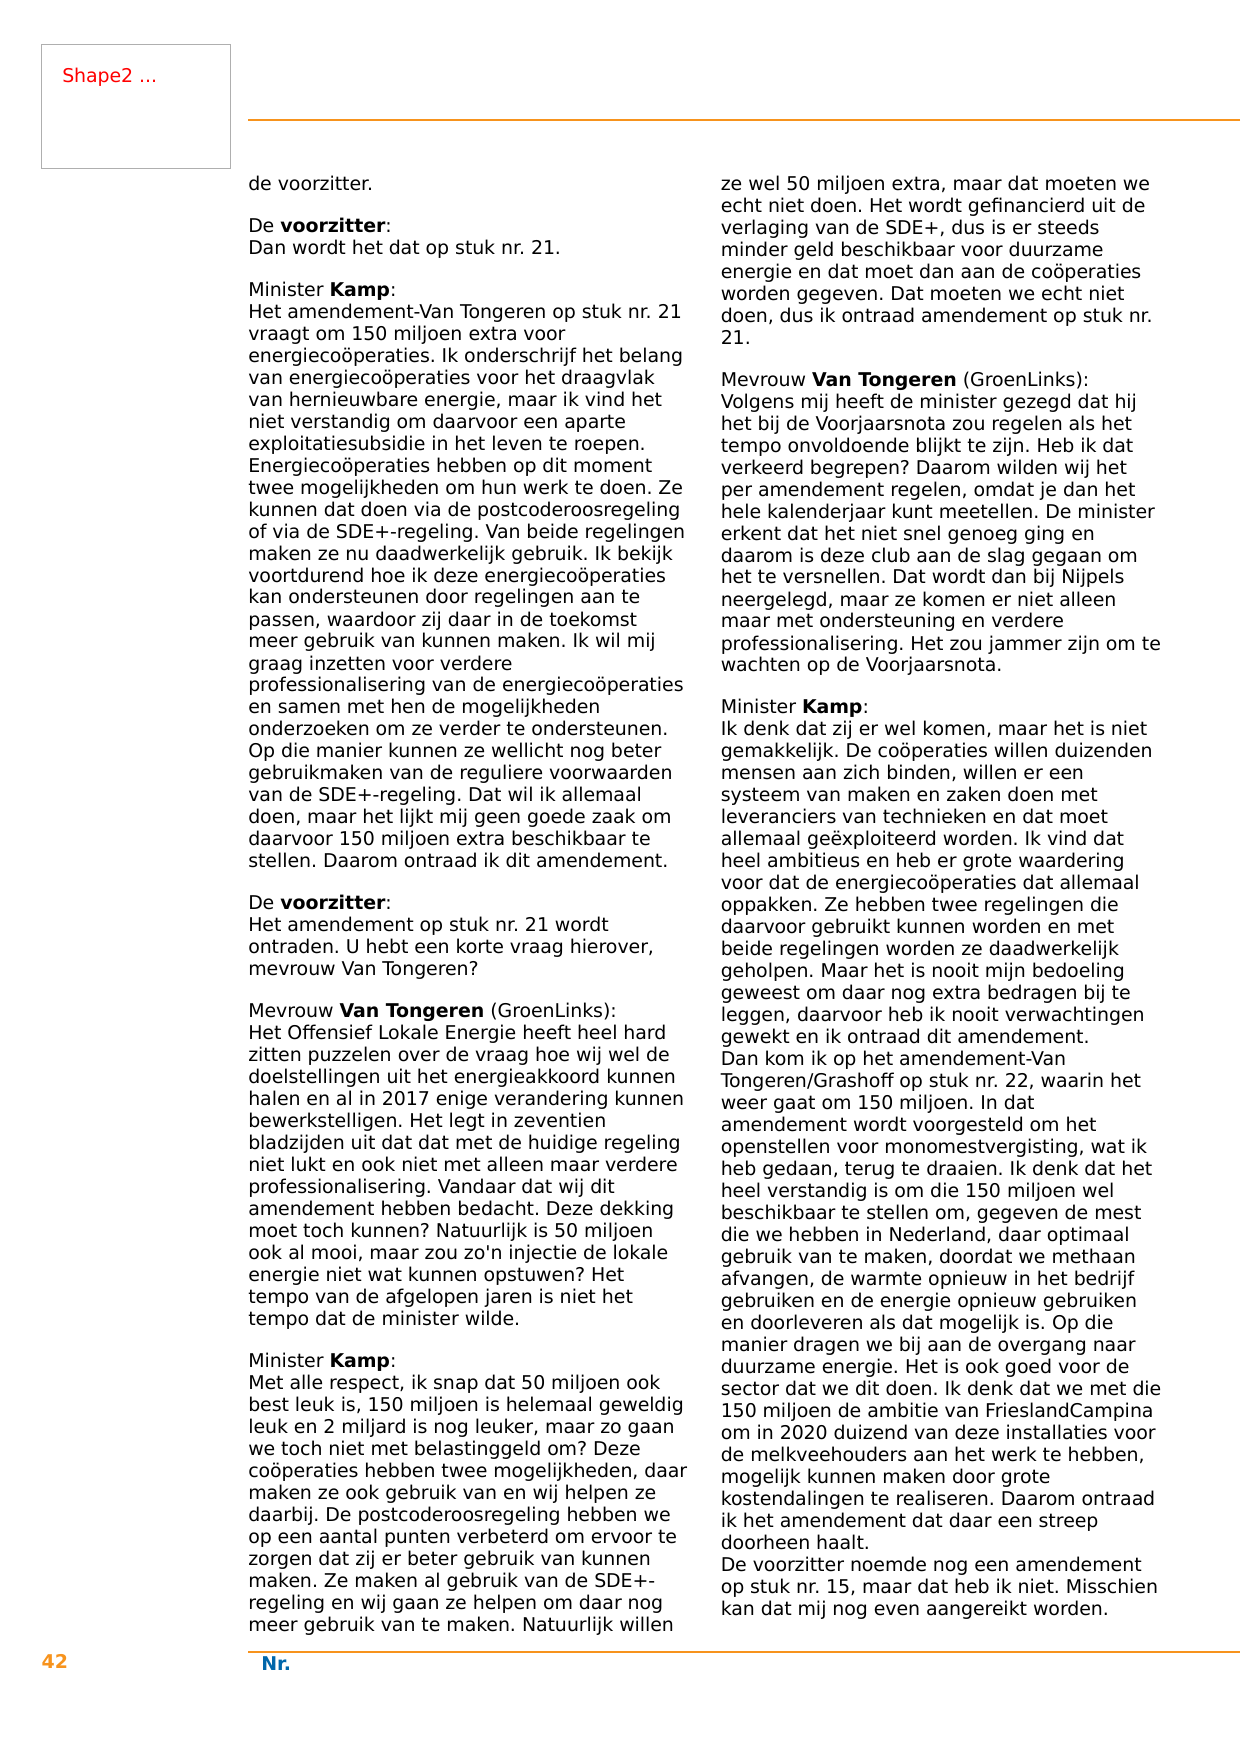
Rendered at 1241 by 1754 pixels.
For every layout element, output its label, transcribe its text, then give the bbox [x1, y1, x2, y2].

text De voorzitter noemde nog een amendement op stuk nr. 15, maar dat heb ik niet. Misschien kan dat mij nog even aangereikt worden. [721, 1553, 1163, 1619]
text Mevrouw Van Tongeren (GroenLinks): [248, 1000, 691, 1022]
text Dan wordt het dat op stuk nr. 21. [248, 237, 691, 259]
text Dan kom ik op het amendement-Van Tongeren/Grashoff op stuk nr. 22, waarin het weer gaat om 150 miljoen. In dat amendement wordt voorgesteld om het openstellen voor monomestvergisting, wat ik heb gedaan, terug te draaien. Ik denk dat het heel verstandig is om die 150 miljoen wel beschikbaar te stellen om, gegeven de mest die we hebben in Nederland, daar optimaal gebruik van te maken, doordat we methaan afvangen, de warmte opnieuw in het bedrijf gebruiken en de energie opnieuw gebruiken en doorleveren als dat mogelijk is. Op die manier dragen we bij aan de overgang naar duurzame energie. Het is ook goed voor de sector dat we dit doen. Ik denk dat we met die 150 miljoen de ambitie van FrieslandCampina om in 2020 duizend van deze installaties voor de melkveehouders aan het werk te hebben, mogelijk kunnen maken door grote kostendalingen te realiseren. Daarom ontraad ik het amendement dat daar een streep doorheen haalt. [721, 1048, 1163, 1553]
text De voorzitter: [248, 215, 691, 237]
text Ik denk dat zij er wel komen, maar het is niet gemakkelijk. De coöperaties willen duizenden mensen aan zich binden, willen er een systeem van maken en zaken doen met leveranciers van technieken en dat moet allemaal geëxploiteerd worden. Ik vind dat heel ambitieus en heb er grote waardering voor dat de energiecoöperaties dat allemaal oppakken. Ze hebben twee regelingen die daarvoor gebruikt kunnen worden en met beide regelingen worden ze daadwerkelijk geholpen. Maar het is nooit mijn bedoeling geweest om daar nog extra bedragen bij te leggen, daarvoor heb ik nooit verwachtingen gewekt en ik ontraad dit amendement. [721, 718, 1163, 1048]
text Het amendement op stuk nr. 21 wordt ontraden. U hebt een korte vraag hierover, mevrouw Van Tongeren? [248, 914, 691, 980]
text de voorzitter. [248, 173, 691, 195]
text Volgens mij heeft de minister gezegd dat hij het bij de Voorjaarsnota zou regelen als het tempo onvoldoende blijkt te zijn. Heb ik dat verkeerd begrepen? Daarom wilden wij het per amendement regelen, omdat je dan het hele kalenderjaar kunt meetellen. De minister erkent dat het niet snel genoeg ging en daarom is deze club aan de slag gegaan om het te versnellen. Dat wordt dan bij Nijpels neergelegd, maar ze komen er niet alleen maar met ondersteuning en verdere professionalisering. Het zou jammer zijn om te wachten op de Voorjaarsnota. [721, 391, 1163, 676]
text Minister Kamp: [248, 279, 691, 301]
text Het Offensief Lokale Energie heeft heel hard zitten puzzelen over de vraag hoe wij wel de doelstellingen uit het energieakkoord kunnen halen en al in 2017 enige verandering kunnen bewerkstelligen. Het legt in zeventien bladzijden uit dat dat met de huidige regeling niet lukt en ook niet met alleen maar verdere professionalisering. Vandaar dat wij dit amendement hebben bedacht. Deze dekking moet toch kunnen? Natuurlijk is 50 miljoen ook al mooi, maar zou zo'n injectie de lokale energie niet wat kunnen opstuwen? Het tempo van de afgelopen jaren is niet het tempo dat de minister wilde. [248, 1022, 691, 1330]
text Mevrouw Van Tongeren (GroenLinks): [721, 369, 1163, 391]
text Het amendement-Van Tongeren op stuk nr. 21 vraagt om 150 miljoen extra voor energiecoöperaties. Ik onderschrijf het belang van energiecoöperaties voor het draagvlak van hernieuwbare energie, maar ik vind het niet verstandig om daarvoor een aparte exploitatiesubsidie in het leven te roepen. Energiecoöperaties hebben op dit moment twee mogelijkheden om hun werk te doen. Ze kunnen dat doen via de postcoderoosregeling of via de SDE+-regeling. Van beide regelingen maken ze nu daadwerkelijk gebruik. Ik bekijk voortdurend hoe ik deze energiecoöperaties kan ondersteunen door regelingen aan te passen, waardoor zij daar in de toekomst meer gebruik van kunnen maken. Ik wil mij graag inzetten voor verdere professionalisering van de energiecoöperaties en samen met hen de mogelijkheden onderzoeken om ze verder te ondersteunen. Op die manier kunnen ze wellicht nog beter gebruikmaken van de reguliere voorwaarden van de SDE+-regeling. Dat wil ik allemaal doen, maar het lijkt mij geen goede zaak om daarvoor 150 miljoen extra beschikbaar te stellen. Daarom ontraad ik dit amendement. [248, 301, 691, 872]
text ze wel 50 miljoen extra, maar dat moeten we echt niet doen. Het wordt gefinancierd uit de verlaging van de SDE+, dus is er steeds minder geld beschikbaar voor duurzame energie en dat moet dan aan de coöperaties worden gegeven. Dat moeten we echt niet doen, dus ik ontraad amendement op stuk nr. 21. [721, 173, 1163, 349]
text De voorzitter: [248, 892, 691, 914]
text Met alle respect, ik snap dat 50 miljoen ook best leuk is, 150 miljoen is helemaal geweldig leuk en 2 miljard is nog leuker, maar zo gaan we toch niet met belastinggeld om? Deze coöperaties hebben twee mogelijkheden, daar maken ze ook gebruik van en wij helpen ze daarbij. De postcoderoosregeling hebben we op een aantal punten verbeterd om ervoor te zorgen dat zij er beter gebruik van kunnen maken. Ze maken al gebruik van de SDE+-regeling en wij gaan ze helpen om daar nog meer gebruik van te maken. Natuurlijk willen [248, 1372, 691, 1636]
text Minister Kamp: [721, 696, 1163, 718]
text Minister Kamp: [248, 1350, 691, 1372]
